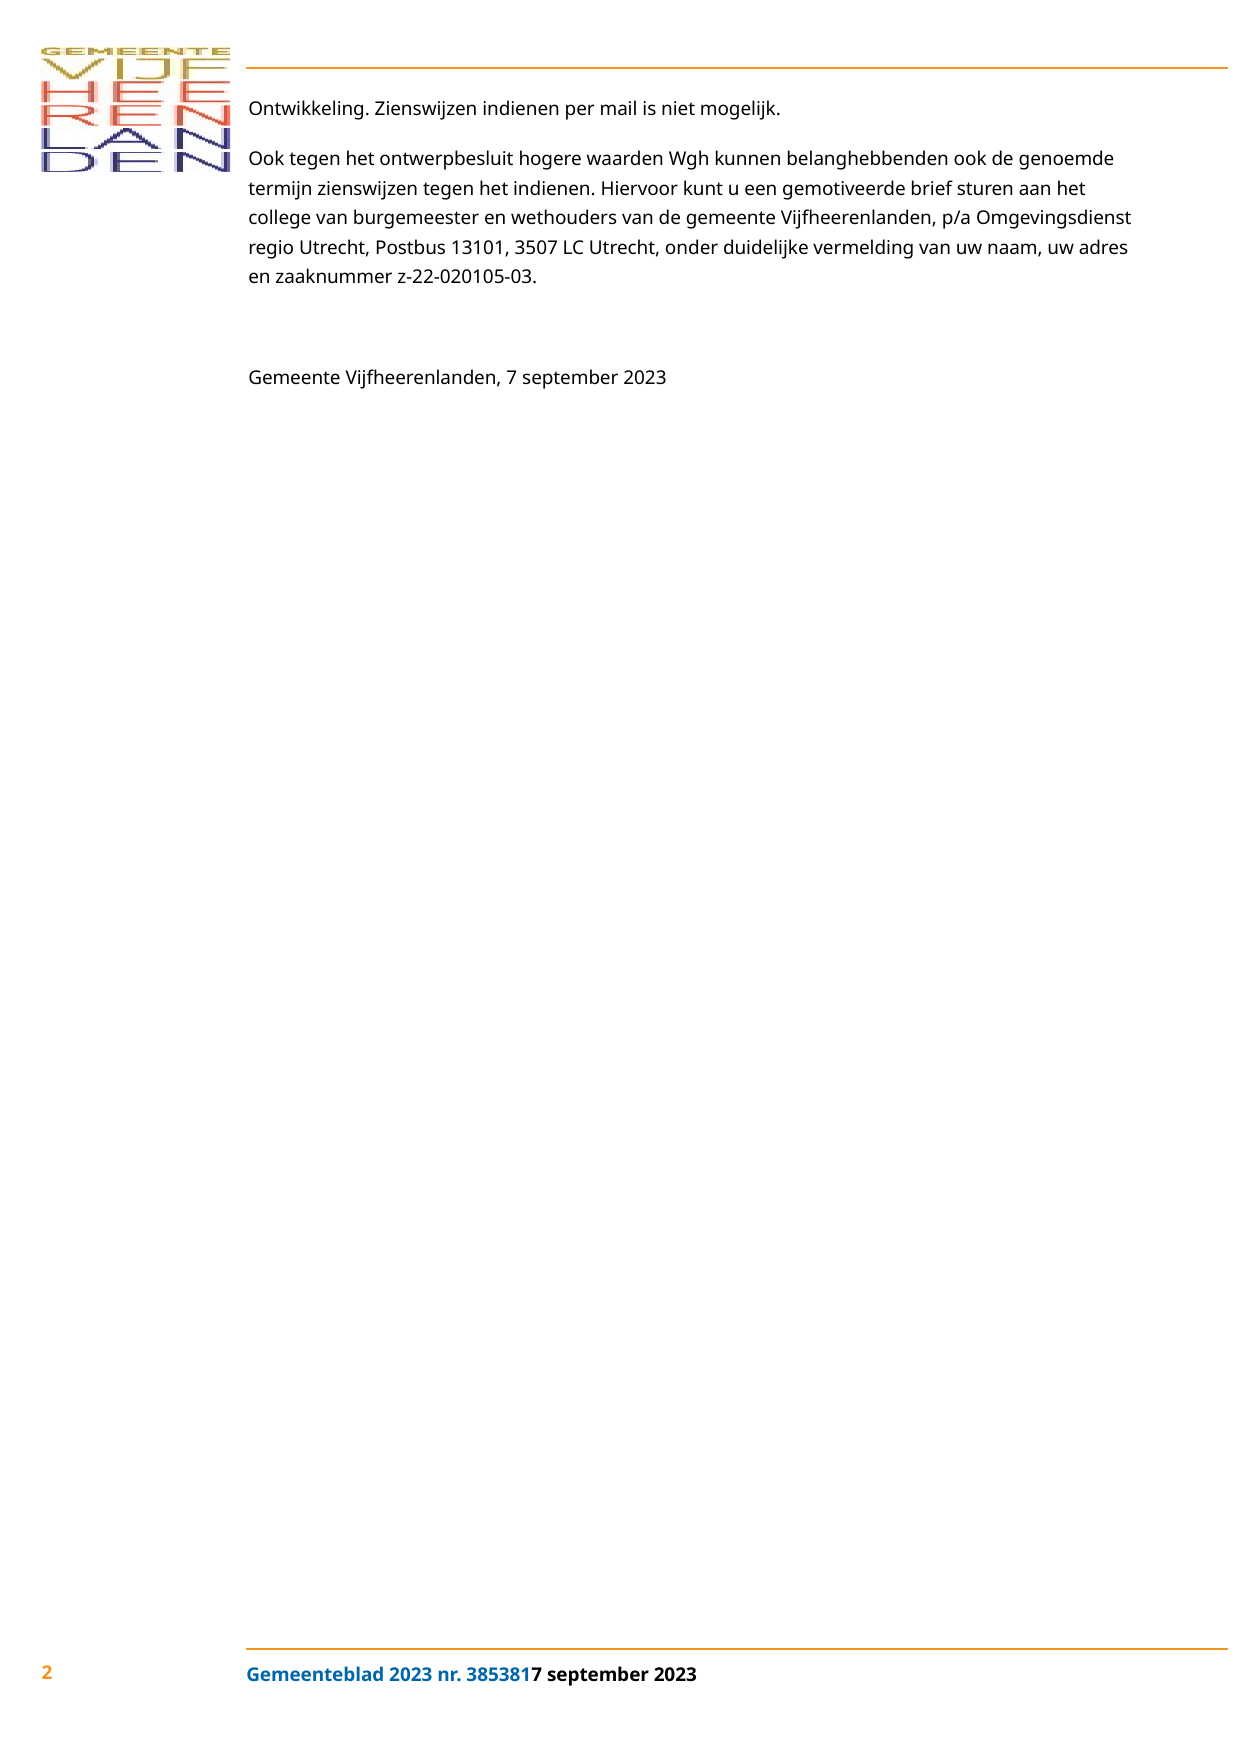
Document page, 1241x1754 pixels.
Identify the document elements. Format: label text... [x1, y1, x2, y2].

text Gemeente Vijfheerenlanden, 7 september 2023 [248, 364, 1152, 390]
picture [41, 47, 231, 172]
text Ook tegen het ontwerpbesluit hogere waarden Wgh kunnen belanghebbenden ook de genoemde termijn zienswijzen tegen het indienen. Hiervoor kunt u een gemotiveerde brief sturen aan het college van burgemeester en wethouders van de gemeente Vijfheerenlanden, p/a Omgevingsdienst regio Utrecht, Postbus 13101, 3507 LC Utrecht, onder duidelijke vermelding van uw naam, uw adres en zaaknummer z-22-020105-03. [248, 145, 1152, 289]
text Ontwikkeling. Zienswijzen indienen per mail is niet mogelijk. [248, 95, 1152, 121]
